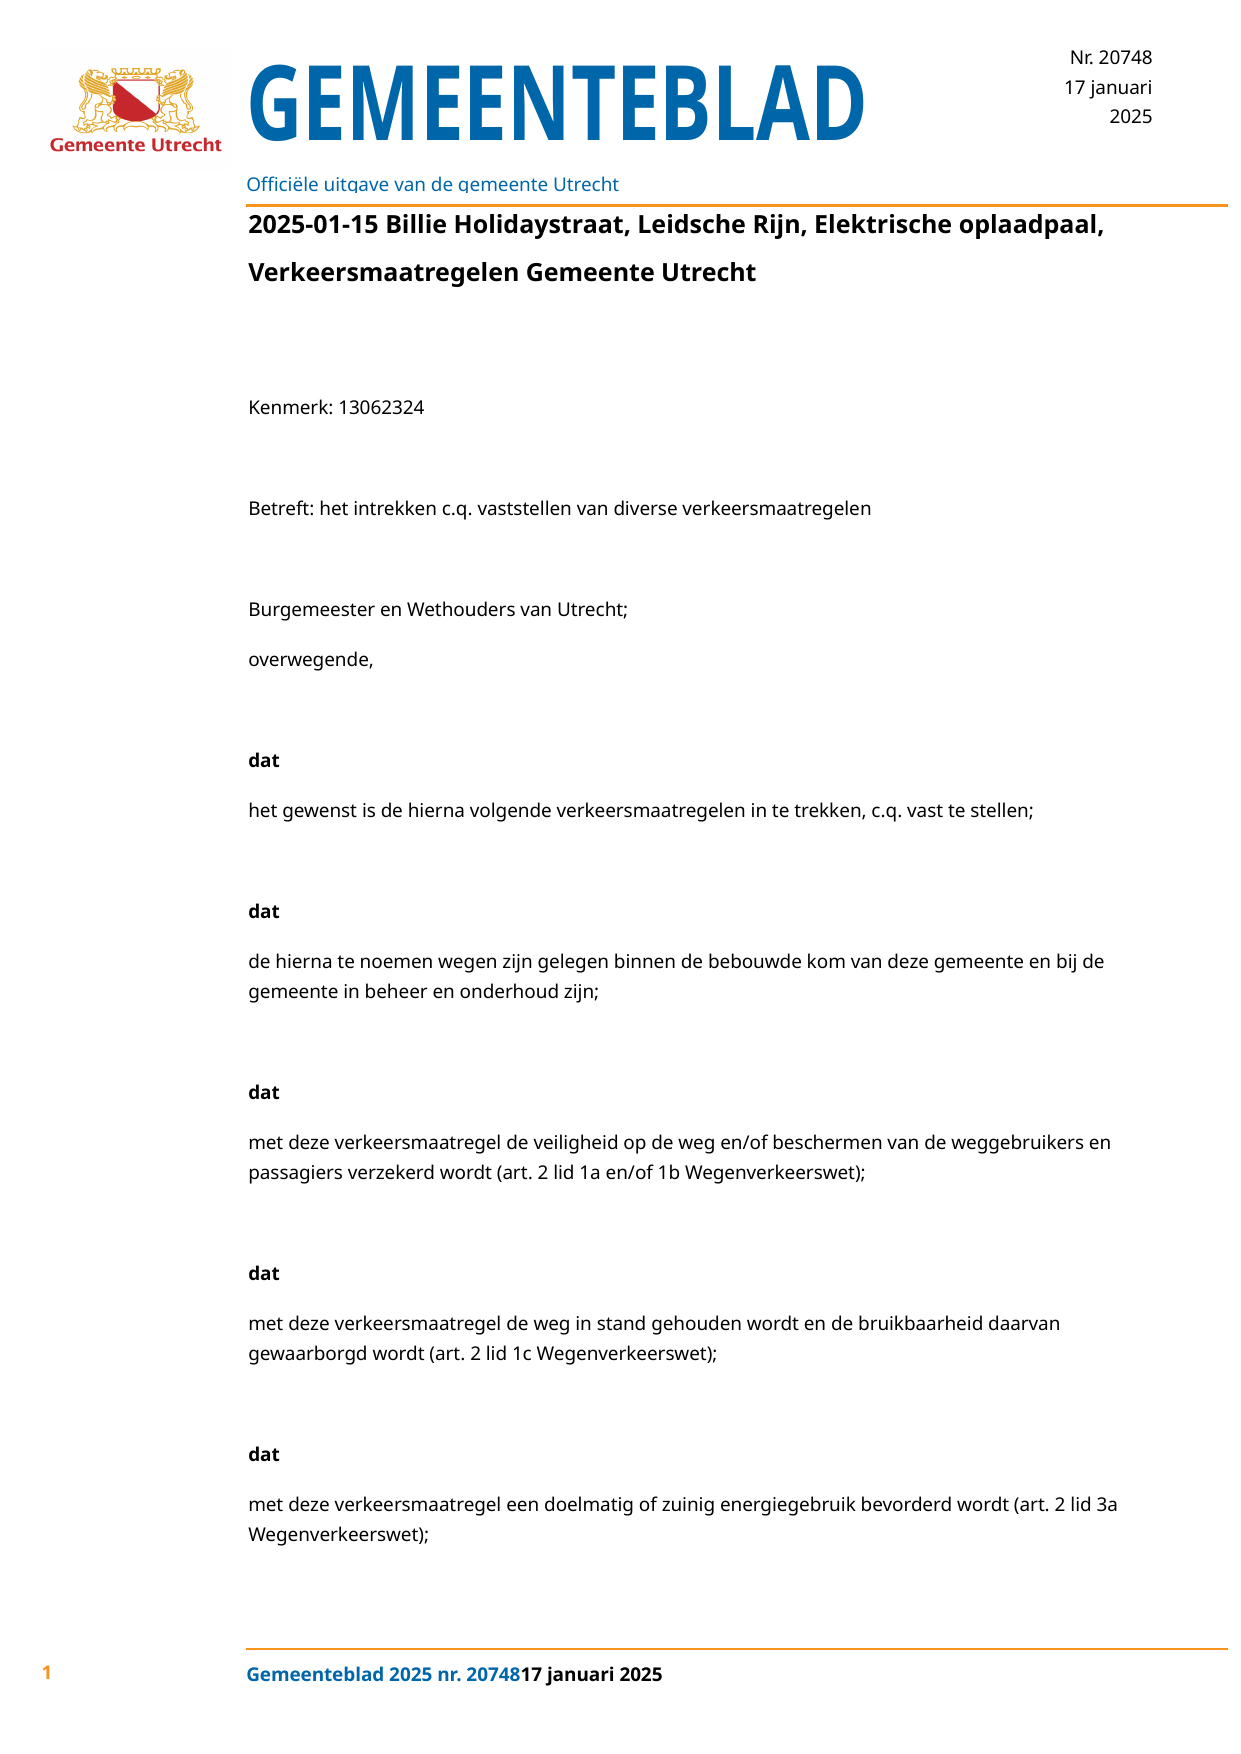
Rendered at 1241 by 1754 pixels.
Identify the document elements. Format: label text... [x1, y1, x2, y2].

text dat [248, 898, 1152, 924]
text Burgemeester en Wethouders van Utrecht; [248, 596, 1152, 621]
text Kenmerk: 13062324 [248, 394, 1152, 420]
text met deze verkeersmaatregel een doelmatig of zuinig energiegebruik bevorderd wordt (art. 2 lid 3a Wegenverkeerswet); [248, 1491, 1152, 1546]
text dat [248, 747, 1152, 773]
text dat [248, 1441, 1152, 1466]
text 2025-01-15 Billie Holidaystraat, Leidsche Rijn, Elektrische oplaadpaal, Verkeersmaatregelen Gemeente Utrecht [248, 207, 1152, 288]
text met deze verkeersmaatregel de veiligheid op de weg en/of beschermen van de weggebruikers en passagiers verzekerd wordt (art. 2 lid 1a en/of 1b Wegenverkeerswet); [248, 1129, 1152, 1185]
picture [41, 47, 231, 172]
text met deze verkeersmaatregel de weg in stand gehouden wordt en de bruikbaarheid daarvan gewaarborgd wordt (art. 2 lid 1c Wegenverkeerswet); [248, 1310, 1152, 1366]
text dat [248, 1079, 1152, 1105]
text dat [248, 1260, 1152, 1286]
text Betreft: het intrekken c.q. vaststellen van diverse verkeersmaatregelen [248, 495, 1152, 521]
text de hierna te noemen wegen zijn gelegen binnen de bebouwde kom van deze gemeente en bij de gemeente in beheer en onderhoud zijn; [248, 949, 1152, 1004]
text overwegende, [248, 646, 1152, 672]
text het gewenst is de hierna volgende verkeersmaatregelen in te trekken, c.q. vast te stellen; [248, 797, 1152, 823]
